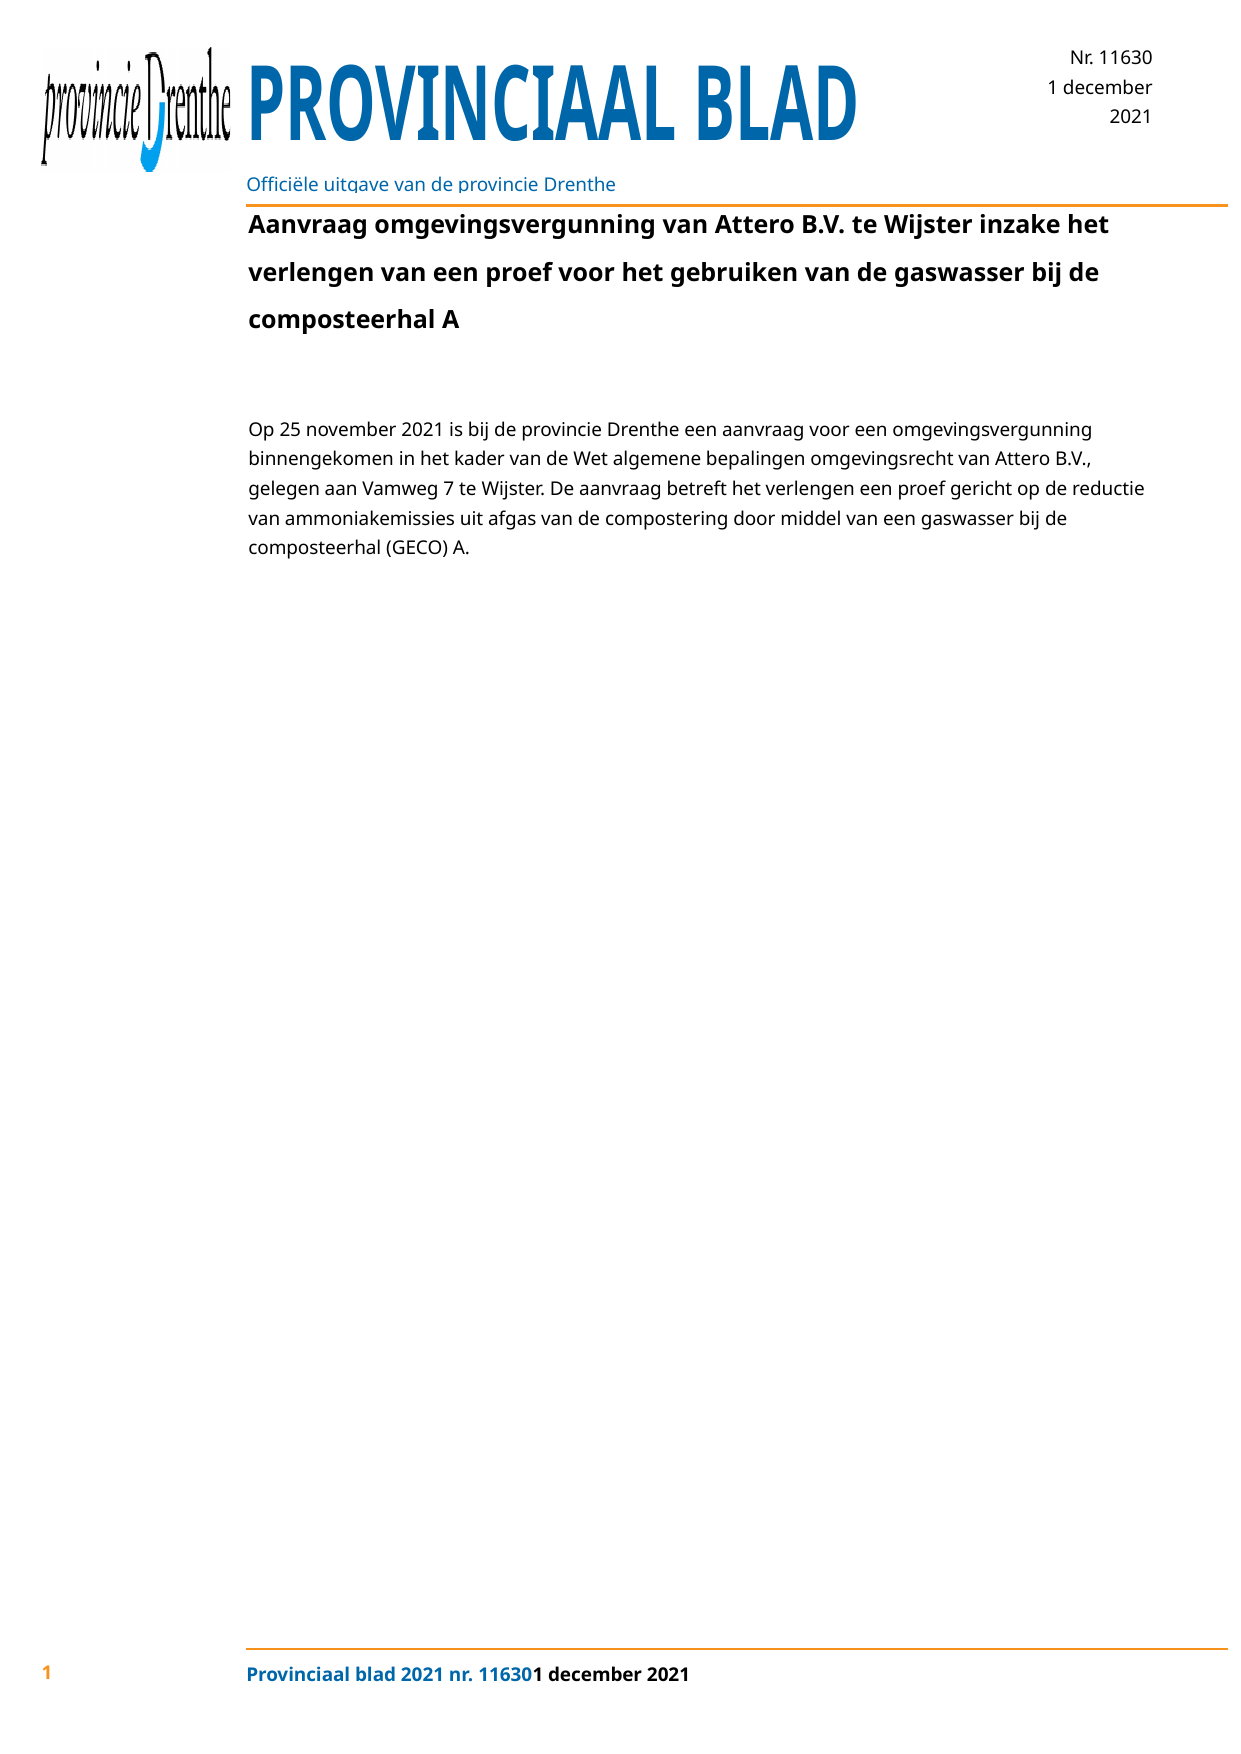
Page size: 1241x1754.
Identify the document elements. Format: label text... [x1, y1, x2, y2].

text Op 25 november 2021 is bij de provincie Drenthe een aanvraag voor een omgevingsvergunning binnengekomen in het kader van de Wet algemene bepalingen omgevingsrecht van Attero B.V., gelegen aan Vamweg 7 te Wijster. De aanvraag betreft het verlengen een proef gericht op de reductie van ammoniakemissies uit afgas van de compostering door middel van een gaswasser bij de composteerhal (GECO) A. [248, 416, 1152, 560]
text Aanvraag omgevingsvergunning van Attero B.V. te Wijster inzake het verlengen van een proef voor het gebruiken van de gaswasser bij de composteerhal A [248, 207, 1152, 336]
picture [41, 47, 231, 172]
